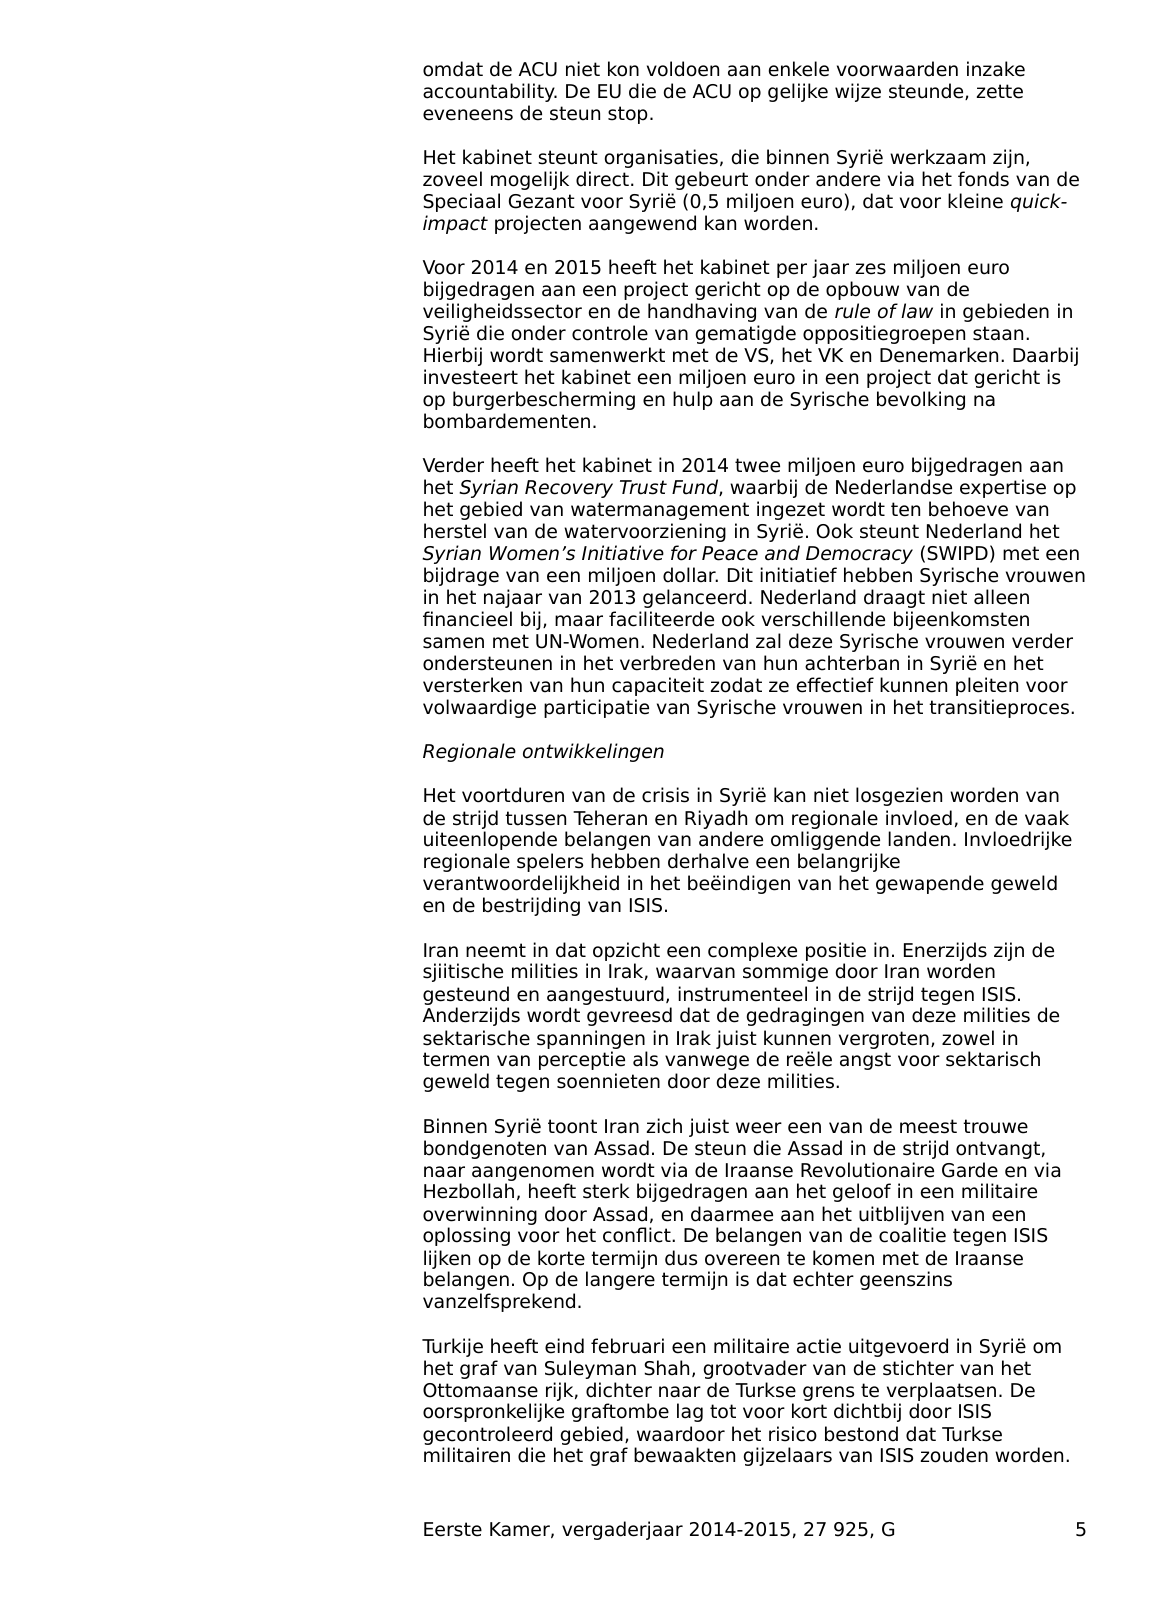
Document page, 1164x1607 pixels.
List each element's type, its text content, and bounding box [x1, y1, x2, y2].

text Het voortduren van de crisis in Syrië kan niet losgezien worden van de strijd tussen Teheran en Riyadh om regionale invloed, en de vaak uiteenlopende belangen van andere omliggende landen. Invloedrijke regionale spelers hebben derhalve een belangrijke verantwoordelijkheid in het beëindigen van het gewapende geweld en de bestrijding van ISIS. [422, 785, 1087, 917]
text Verder heeft het kabinet in 2014 twee miljoen euro bijgedragen aan het Syrian Recovery Trust Fund, waarbij de Nederlandse expertise op het gebied van watermanagement ingezet wordt ten behoeve van herstel van de watervoorziening in Syrië. Ook steunt Nederland het Syrian Women’s Initiative for Peace and Democracy (SWIPD) met een bijdrage van een miljoen dollar. Dit initiatief hebben Syrische vrouwen in het najaar van 2013 gelanceerd. Nederland draagt niet alleen financieel bij, maar faciliteerde ook verschillende bijeenkomsten samen met UN-Women. Nederland zal deze Syrische vrouwen verder ondersteunen in het verbreden van hun achterban in Syrië en het versterken van hun capaciteit zodat ze effectief kunnen pleiten voor volwaardige participatie van Syrische vrouwen in het transitieproces. [422, 455, 1087, 719]
text omdat de ACU niet kon voldoen aan enkele voorwaarden inzake accountability. De EU die de ACU op gelijke wijze steunde, zette eveneens de steun stop. [422, 59, 1087, 125]
text Turkije heeft eind februari een militaire actie uitgevoerd in Syrië om het graf van Suleyman Shah, grootvader van de stichter van het Ottomaanse rijk, dichter naar de Turkse grens te verplaatsen. De oorspronkelijke graftombe lag tot voor kort dichtbij door ISIS gecontroleerd gebied, waardoor het risico bestond dat Turkse militairen die het graf bewaakten gijzelaars van ISIS zouden worden. [422, 1336, 1087, 1467]
subtitle Regionale ontwikkelingen [422, 741, 1087, 763]
text Voor 2014 en 2015 heeft het kabinet per jaar zes miljoen euro bijgedragen aan een project gericht op de opbouw van de veiligheidssector en de handhaving van de rule of law in gebieden in Syrië die onder controle van gematigde oppositiegroepen staan. Hierbij wordt samenwerkt met de VS, het VK en Denemarken. Daarbij investeert het kabinet een miljoen euro in een project dat gericht is op burgerbescherming en hulp aan de Syrische bevolking na bombardementen. [422, 257, 1087, 433]
text Het kabinet steunt organisaties, die binnen Syrië werkzaam zijn, zoveel mogelijk direct. Dit gebeurt onder andere via het fonds van de Speciaal Gezant voor Syrië (0,5 miljoen euro), dat voor kleine quick-impact projecten aangewend kan worden. [422, 147, 1087, 235]
text Binnen Syrië toont Iran zich juist weer een van de meest trouwe bondgenoten van Assad. De steun die Assad in de strijd ontvangt, naar aangenomen wordt via de Iraanse Revolutionaire Garde en via Hezbollah, heeft sterk bijgedragen aan het geloof in een militaire overwinning door Assad, en daarmee aan het uitblijven van een oplossing voor het conflict. De belangen van de coalitie tegen ISIS lijken op de korte termijn dus overeen te komen met de Iraanse belangen. Op de langere termijn is dat echter geenszins vanzelfsprekend. [422, 1116, 1087, 1313]
text Iran neemt in dat opzicht een complexe positie in. Enerzijds zijn de sjiitische milities in Irak, waarvan sommige door Iran worden gesteund en aangestuurd, instrumenteel in de strijd tegen ISIS. Anderzijds wordt gevreesd dat de gedragingen van deze milities de sektarische spanningen in Irak juist kunnen vergroten, zowel in termen van perceptie als vanwege de reële angst voor sektarisch geweld tegen soennieten door deze milities. [422, 939, 1087, 1093]
